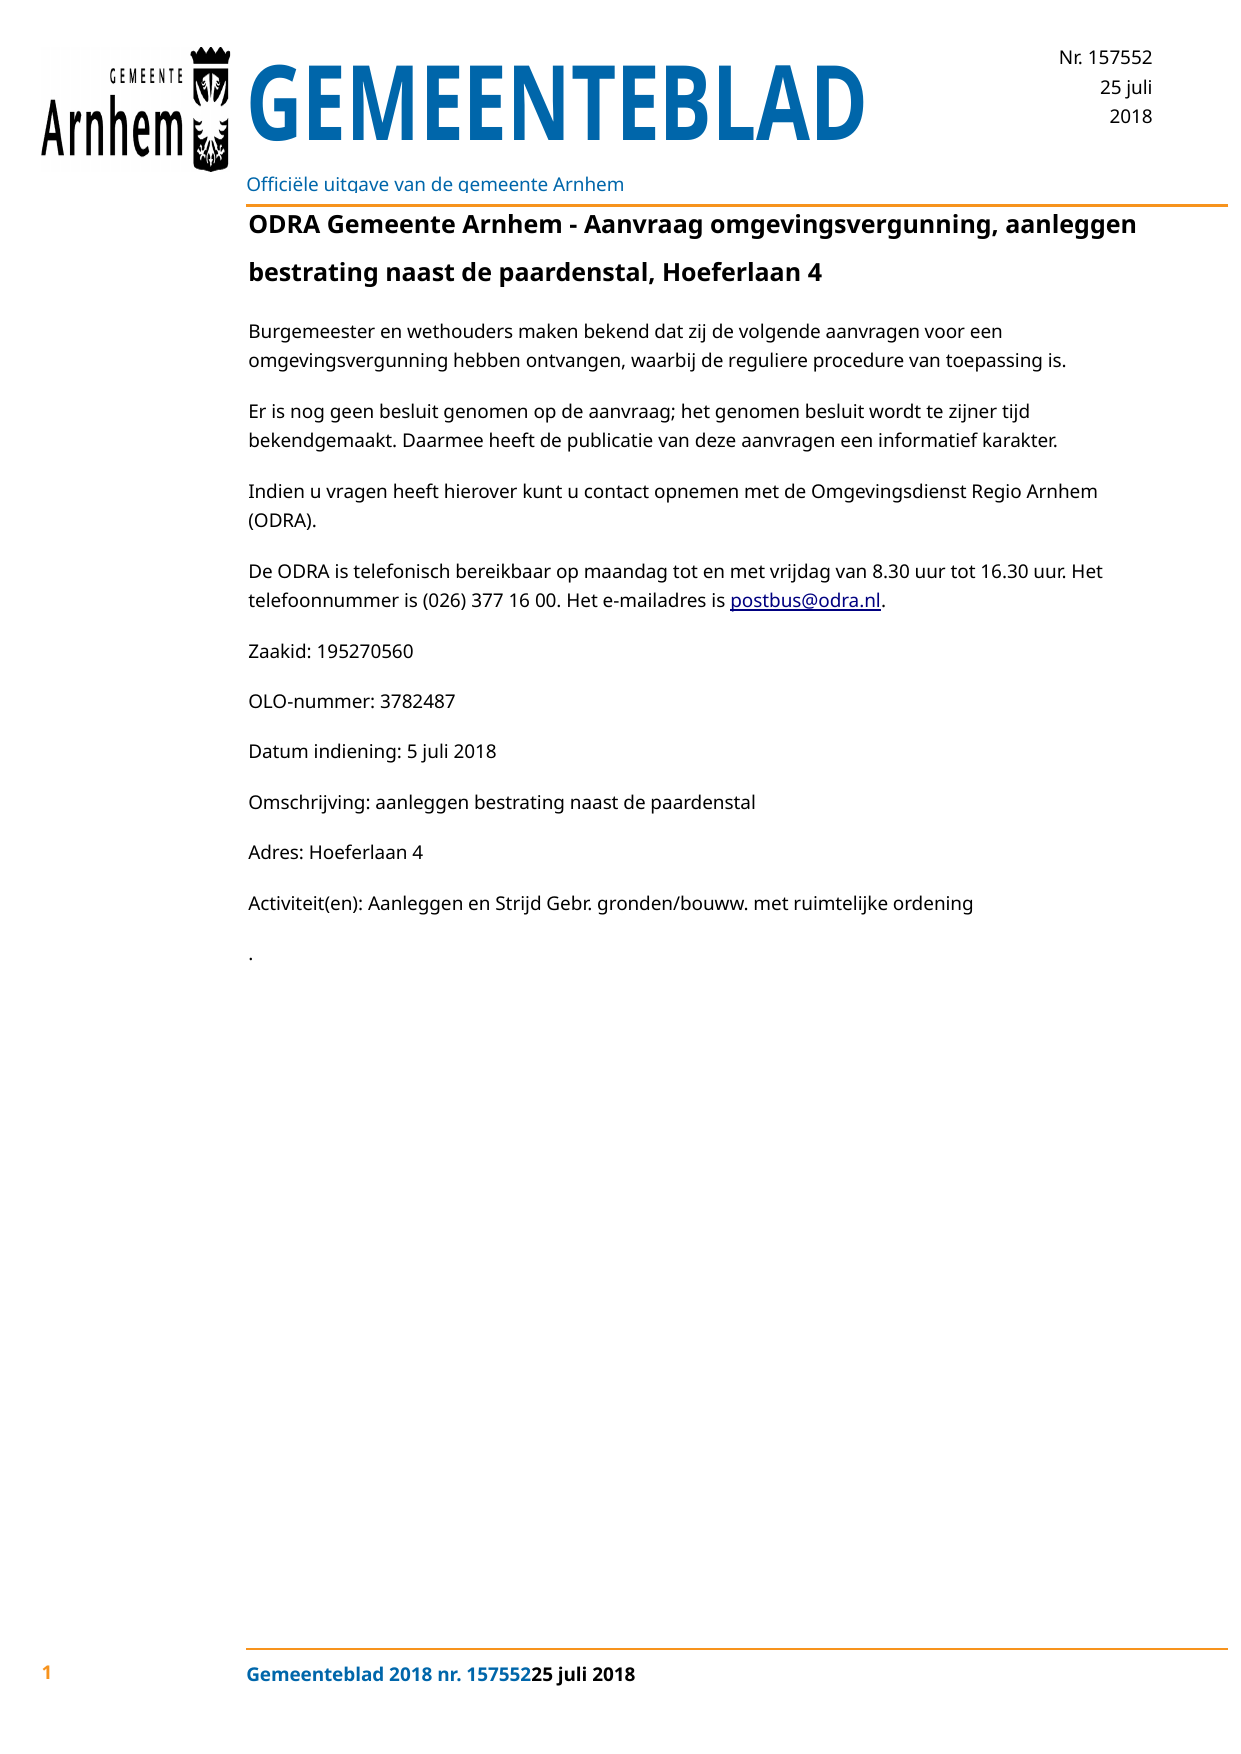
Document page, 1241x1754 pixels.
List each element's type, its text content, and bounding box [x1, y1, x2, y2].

text Zaakid: 195270560 [248, 638, 1152, 664]
text De ODRA is telefonisch bereikbaar op maandag tot en met vrijdag van 8.30 uur tot 16.30 uur. Het telefoonnummer is (026) 377 16 00. Het e-mailadres is postbus@odra.nl. [248, 558, 1152, 613]
text Activiteit(en): Aanleggen en Strijd Gebr. gronden/bouww. met ruimtelijke ordening [248, 890, 1152, 916]
text Adres: Hoeferlaan 4 [248, 839, 1152, 865]
text ODRA Gemeente Arnhem - Aanvraag omgevingsvergunning, aanleggen bestrating naast de paardenstal, Hoeferlaan 4 [248, 207, 1152, 288]
text Indien u vragen heeft hierover kunt u contact opnemen met de Omgevingsdienst Regio Arnhem (ODRA). [248, 478, 1152, 533]
picture [41, 47, 231, 172]
text Burgemeester en wethouders maken bekend dat zij de volgende aanvragen voor een omgevingsvergunning hebben ontvangen, waarbij de reguliere procedure van toepassing is. [248, 318, 1152, 373]
text Omschrijving: aanleggen bestrating naast de paardenstal [248, 789, 1152, 815]
text OLO-nummer: 3782487 [248, 688, 1152, 714]
text Datum indiening: 5 juli 2018 [248, 739, 1152, 764]
text . [248, 940, 1152, 966]
text Er is nog geen besluit genomen op de aanvraag; het genomen besluit wordt te zijner tijd bekendgemaakt. Daarmee heeft de publicatie van deze aanvragen een informatief karakter. [248, 398, 1152, 453]
